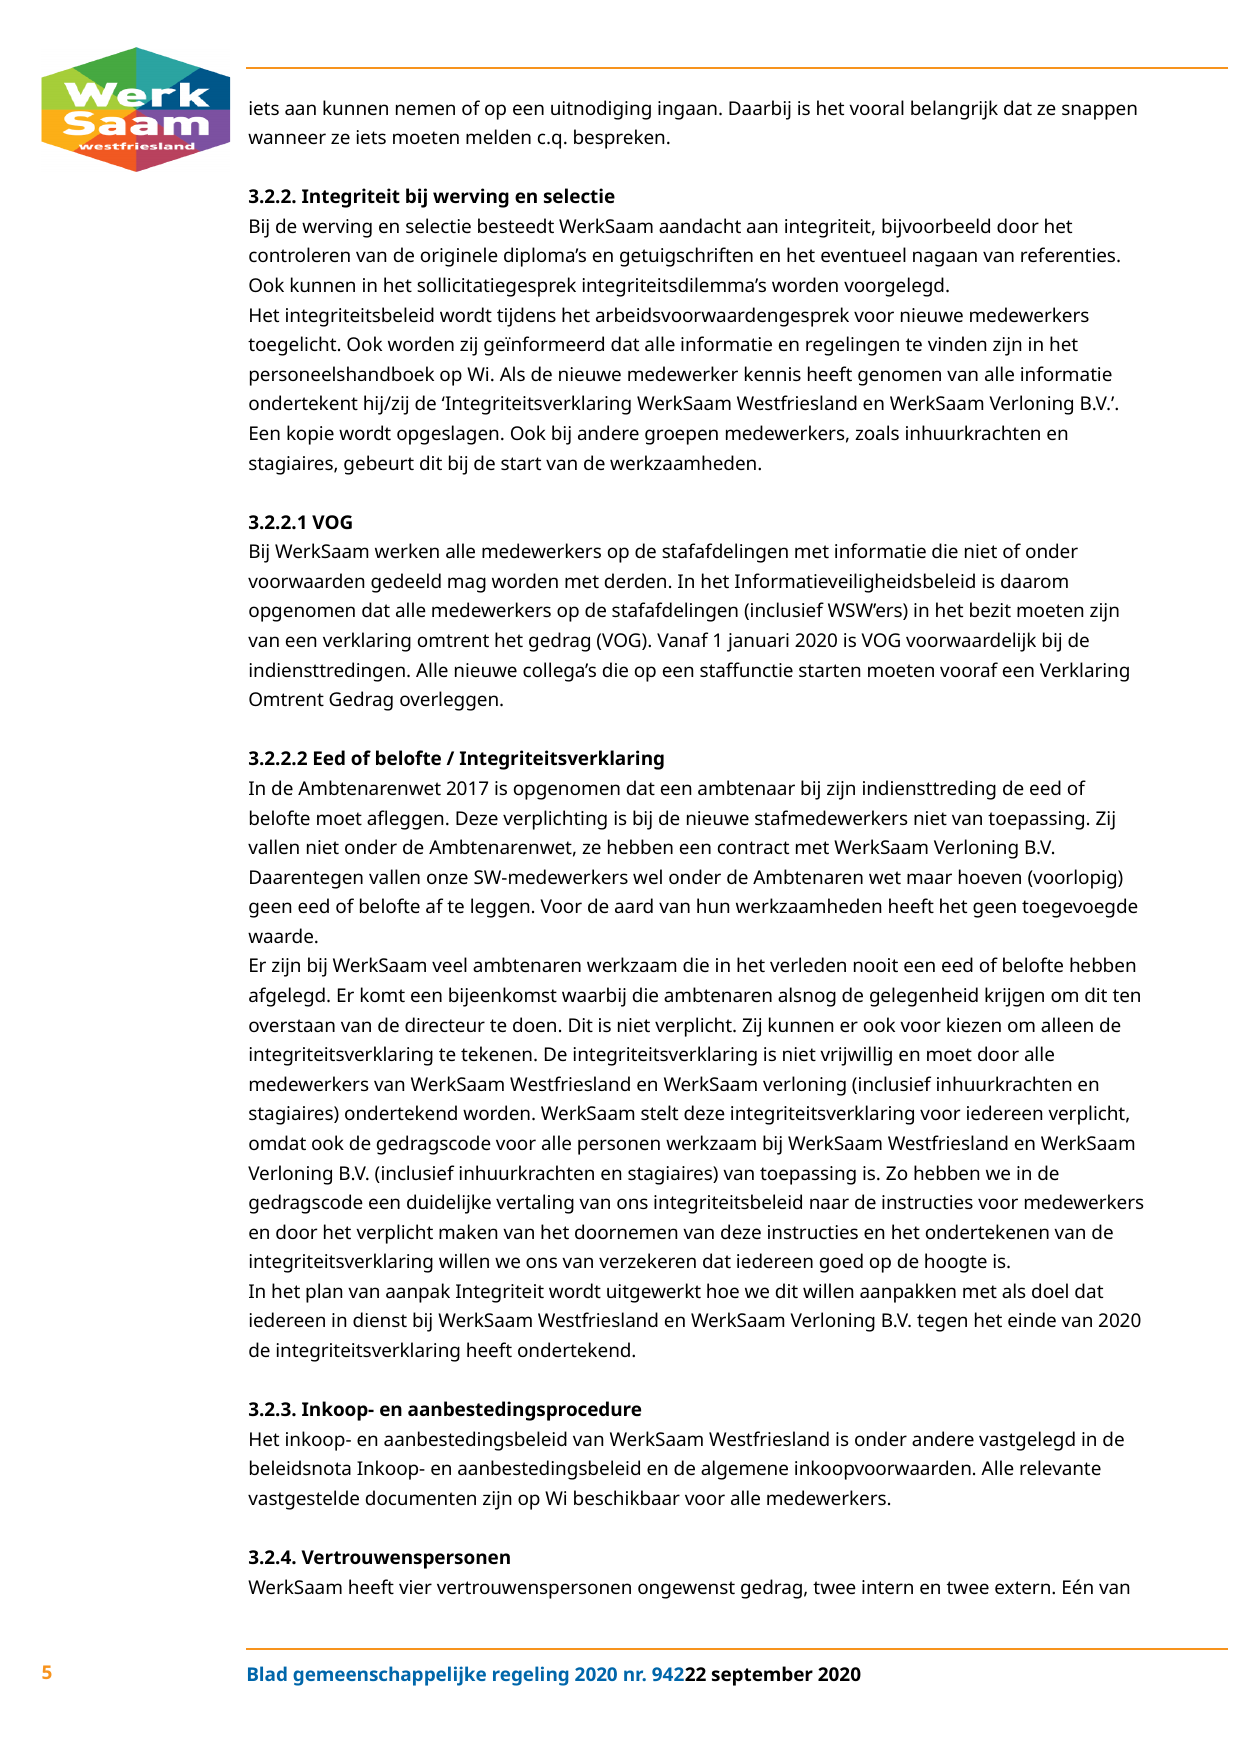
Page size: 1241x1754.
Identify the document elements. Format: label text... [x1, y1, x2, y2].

text Het integriteitsbeleid wordt tijdens het arbeidsvoorwaardengesprek voor nieuwe medewerkers toegelicht. Ook worden zij geïnformeerd dat alle informatie en regelingen te vinden zijn in het personeelshandboek op Wi. Als de nieuwe medewerker kennis heeft genomen van alle informatie ondertekent hij/zij de ‘Integriteitsverklaring WerkSaam Westfriesland en WerkSaam Verloning B.V.’. Een kopie wordt opgeslagen. Ook bij andere groepen medewerkers, zoals inhuurkrachten en stagiaires, gebeurt dit bij de start van de werkzaamheden. [248, 302, 1152, 476]
text In de Ambtenarenwet 2017 is opgenomen dat een ambtenaar bij zijn indiensttreding de eed of belofte moet afleggen. Deze verplichting is bij de nieuwe stafmedewerkers niet van toepassing. Zij vallen niet onder de Ambtenarenwet, ze hebben een contract met WerkSaam Verloning B.V. Daarentegen vallen onze SW-medewerkers wel onder de Ambtenaren wet maar hoeven (voorlopig) geen eed of belofte af te leggen. Voor de aard van hun werkzaamheden heeft het geen toegevoegde waarde. [248, 775, 1152, 949]
text Het inkoop- en aanbestedingsbeleid van WerkSaam Westfriesland is onder andere vastgelegd in de beleidsnota Inkoop- en aanbestedingsbeleid en de algemene inkoopvoorwaarden. Alle relevante vastgestelde documenten zijn op Wi beschikbaar voor alle medewerkers. [248, 1426, 1152, 1511]
text Er zijn bij WerkSaam veel ambtenaren werkzaam die in het verleden nooit een eed of belofte hebben afgelegd. Er komt een bijeenkomst waarbij die ambtenaren alsnog de gelegenheid krijgen om dit ten overstaan van de directeur te doen. Dit is niet verplicht. Zij kunnen er ook voor kiezen om alleen de integriteitsverklaring te tekenen. De integriteitsverklaring is niet vrijwillig en moet door alle medewerkers van WerkSaam Westfriesland en WerkSaam verloning (inclusief inhuurkrachten en stagiaires) ondertekend worden. WerkSaam stelt deze integriteitsverklaring voor iedereen verplicht, omdat ook de gedragscode voor alle personen werkzaam bij WerkSaam Westfriesland en WerkSaam Verloning B.V. (inclusief inhuurkrachten en stagiaires) van toepassing is. Zo hebben we in de gedragscode een duidelijke vertaling van ons integriteitsbeleid naar de instructies voor medewerkers en door het verplicht maken van het doornemen van deze instructies en het ondertekenen van de integriteitsverklaring willen we ons van verzekeren dat iedereen goed op de hoogte is. [248, 953, 1152, 1274]
text Bij WerkSaam werken alle medewerkers op de stafafdelingen met informatie die niet of onder voorwaarden gedeeld mag worden met derden. In het Informatieveiligheidsbeleid is daarom opgenomen dat alle medewerkers op de stafafdelingen (inclusief WSW’ers) in het bezit moeten zijn van een verklaring omtrent het gedrag (VOG). Vanaf 1 januari 2020 is VOG voorwaardelijk bij de indiensttredingen. Alle nieuwe collega’s die op een staffunctie starten moeten vooraf een Verklaring Omtrent Gedrag overleggen. [248, 538, 1152, 712]
text 3.2.4. Vertrouwenspersonen [248, 1544, 1152, 1570]
text iets aan kunnen nemen of op een uitnodiging ingaan. Daarbij is het vooral belangrijk dat ze snappen wanneer ze iets moeten melden c.q. bespreken. [248, 95, 1152, 150]
text In het plan van aanpak Integriteit wordt uitgewerkt hoe we dit willen aanpakken met als doel dat iedereen in dienst bij WerkSaam Westfriesland en WerkSaam Verloning B.V. tegen het einde van 2020 de integriteitsverklaring heeft ondertekend. [248, 1278, 1152, 1363]
text 3.2.2. Integriteit bij werving en selectie [248, 183, 1152, 209]
text Bij de werving en selectie besteedt WerkSaam aandacht aan integriteit, bijvoorbeeld door het controleren van de originele diploma’s en getuigschriften en het eventueel nagaan van referenties. Ook kunnen in het sollicitatiegesprek integriteitsdilemma’s worden voorgelegd. [248, 213, 1152, 298]
text 3.2.2.2 Eed of belofte / Integriteitsverklaring [248, 746, 1152, 771]
text WerkSaam heeft vier vertrouwenspersonen ongewenst gedrag, twee intern en twee extern. Eén van [248, 1574, 1152, 1600]
text 3.2.2.1 VOG [248, 509, 1152, 535]
text 3.2.3. Inkoop- en aanbestedingsprocedure [248, 1396, 1152, 1422]
picture [41, 47, 231, 172]
